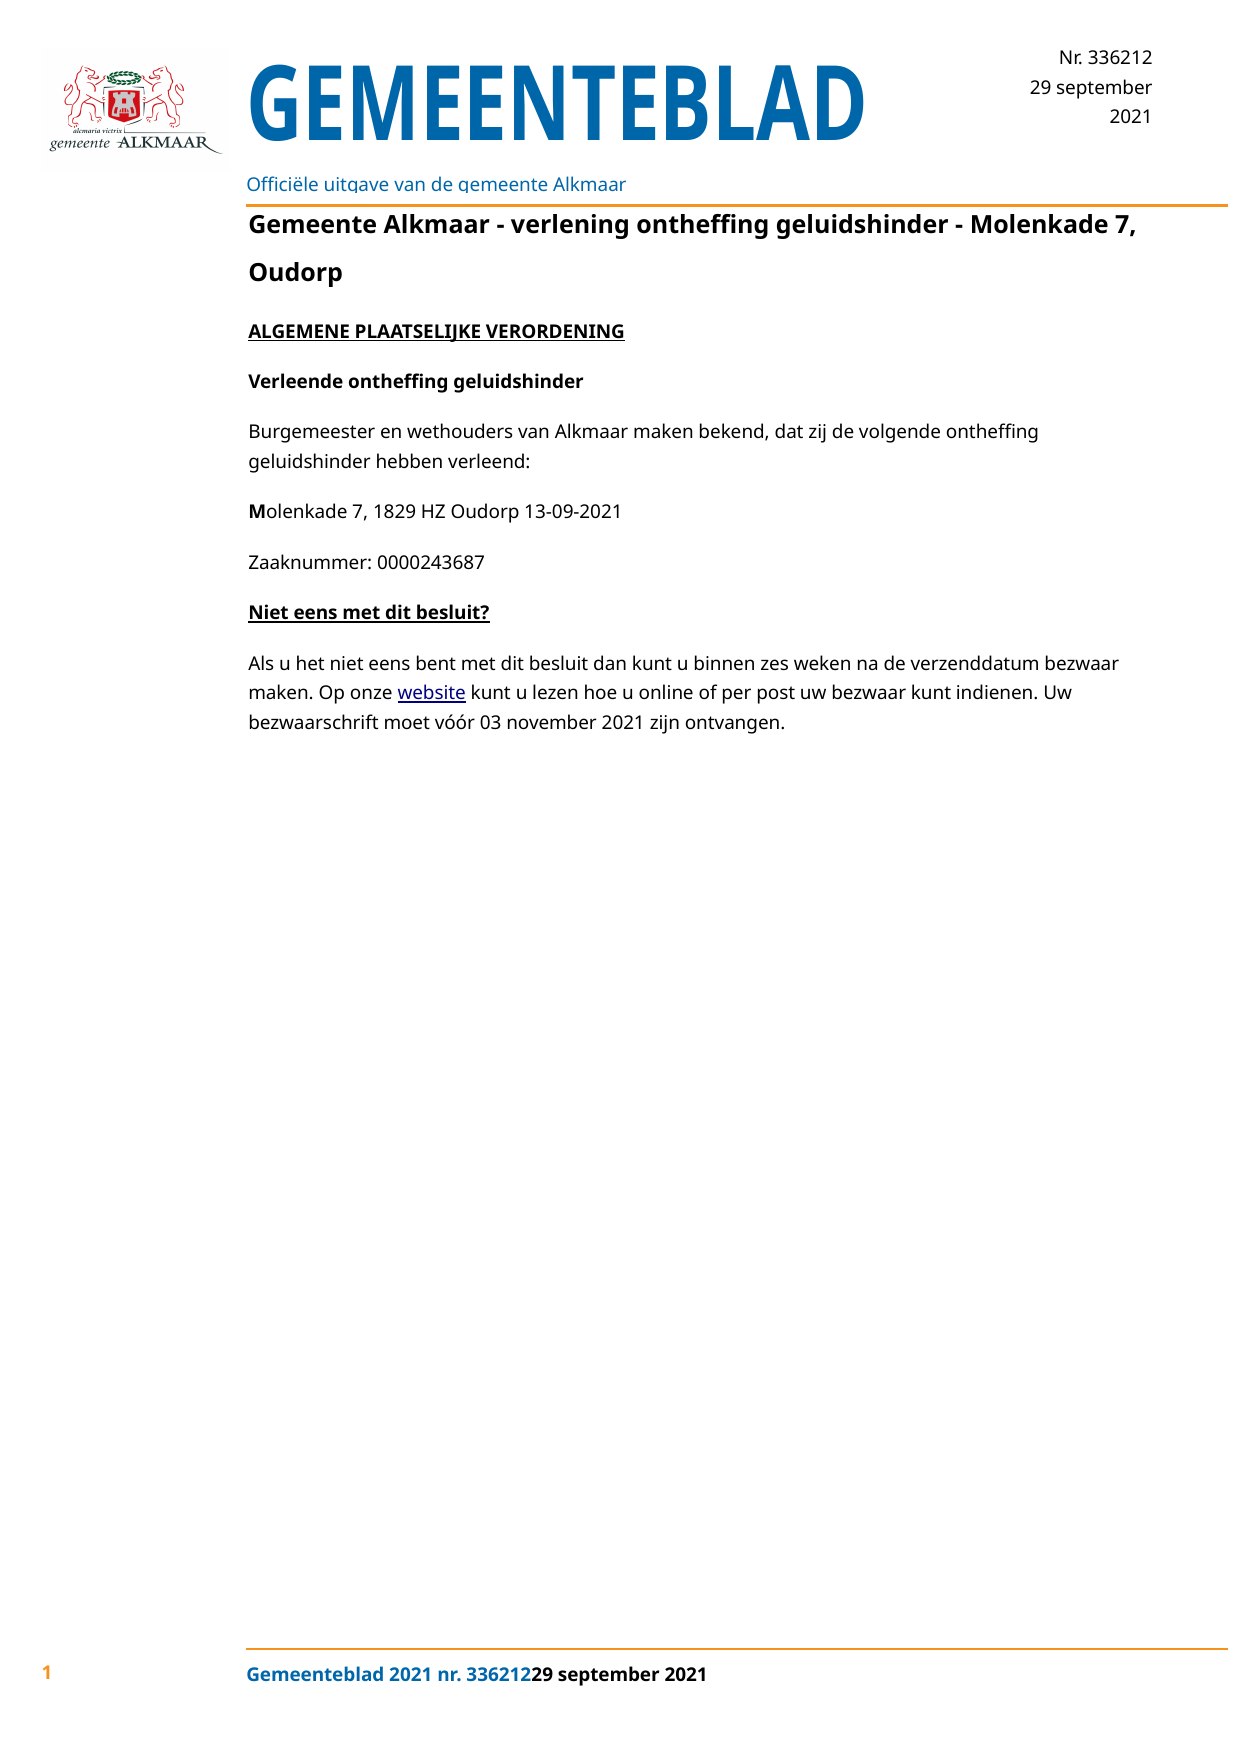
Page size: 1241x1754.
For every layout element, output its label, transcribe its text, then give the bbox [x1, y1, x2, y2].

text Zaaknummer: 0000243687 [248, 549, 1152, 575]
text Gemeente Alkmaar - verlening ontheffing geluidshinder - Molenkade 7, Oudorp [248, 207, 1152, 288]
text Niet eens met dit besluit? [248, 599, 1152, 625]
text Als u het niet eens bent met dit besluit dan kunt u binnen zes weken na de verzenddatum bezwaar maken. Op onze website kunt u lezen hoe u online of per post uw bezwaar kunt indienen. Uw bezwaarschrift moet vóór 03 november 2021 zijn ontvangen. [248, 650, 1152, 735]
text Molenkade 7, 1829 HZ Oudorp 13-09-2021 [248, 499, 1152, 524]
text Verleende ontheffing geluidshinder [248, 368, 1152, 394]
picture [41, 47, 231, 172]
text Burgemeester en wethouders van Alkmaar maken bekend, dat zij de volgende ontheffing geluidshinder hebben verleend: [248, 419, 1152, 474]
text ALGEMENE PLAATSELIJKE VERORDENING [248, 318, 1152, 344]
